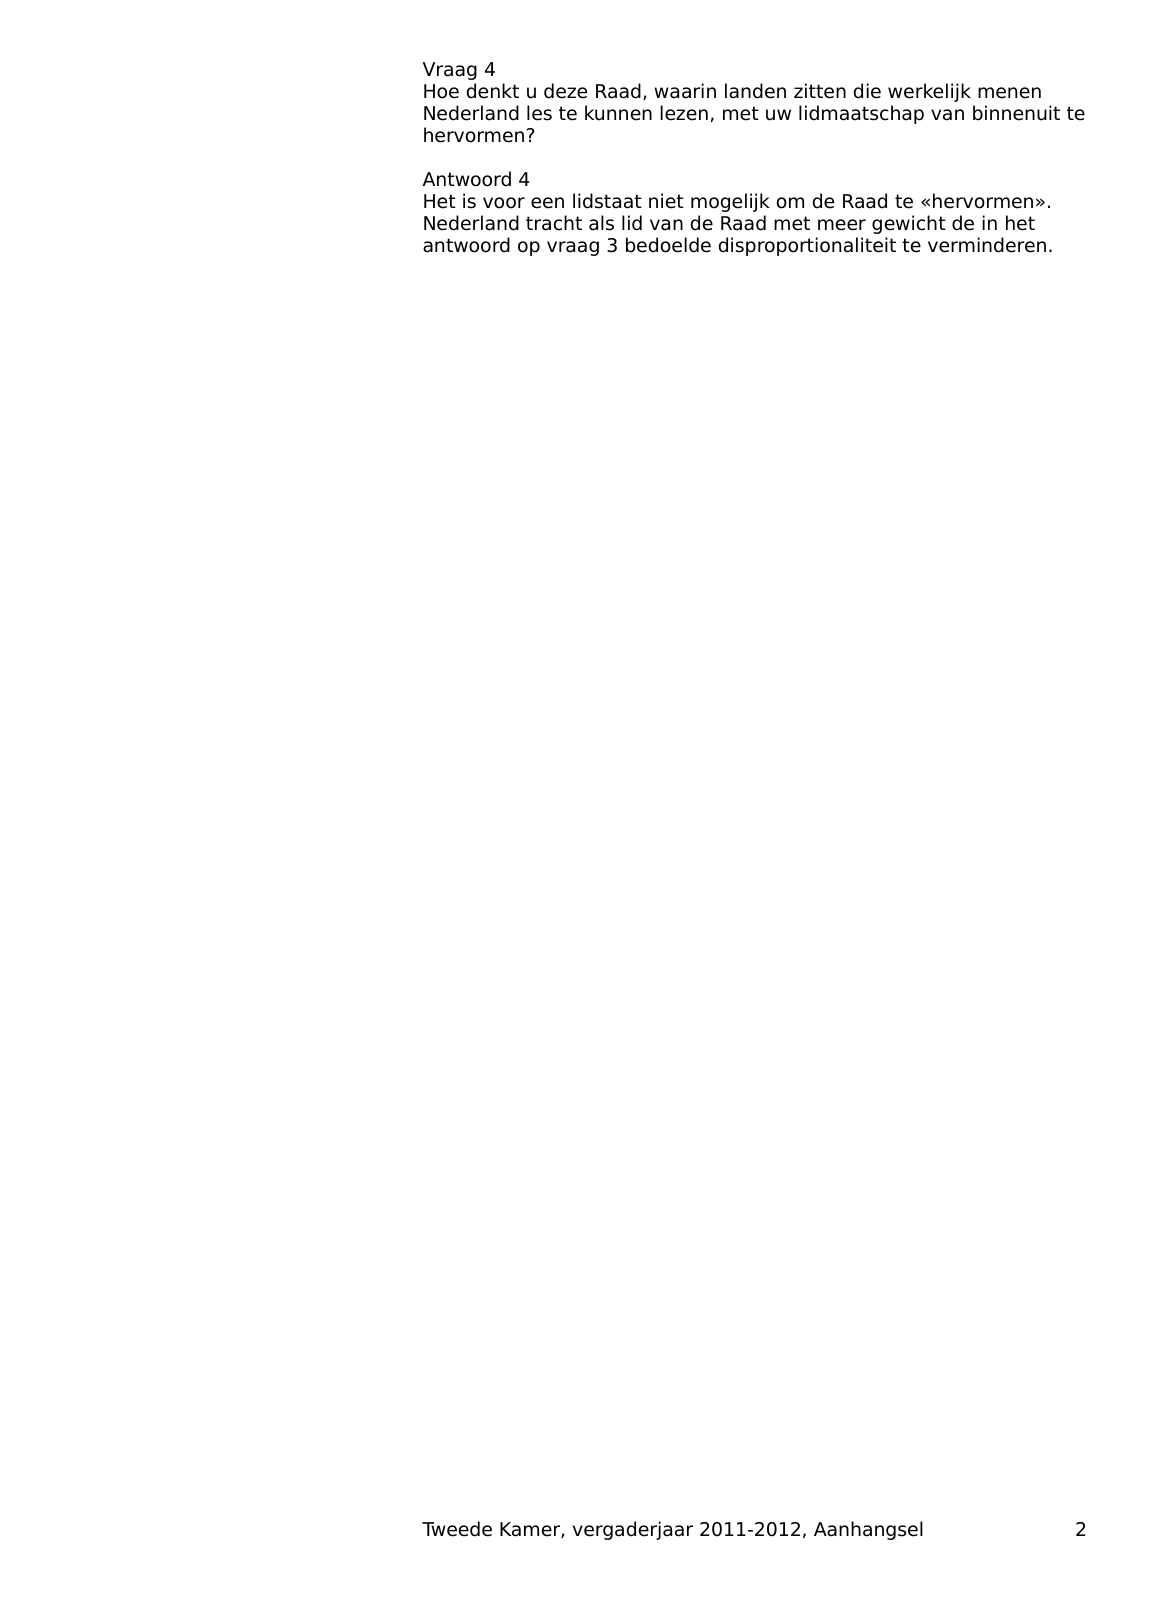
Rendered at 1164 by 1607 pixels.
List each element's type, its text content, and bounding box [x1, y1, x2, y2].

text Antwoord 4 [422, 169, 1087, 191]
text Het is voor een lidstaat niet mogelijk om de Raad te «hervormen». Nederland tracht als lid van de Raad met meer gewicht de in het antwoord op vraag 3 bedoelde disproportionaliteit te verminderen. [422, 191, 1087, 257]
text Vraag 4 [422, 59, 1087, 81]
text Hoe denkt u deze Raad, waarin landen zitten die werkelijk menen Nederland les te kunnen lezen, met uw lidmaatschap van binnenuit te hervormen? [422, 81, 1087, 147]
